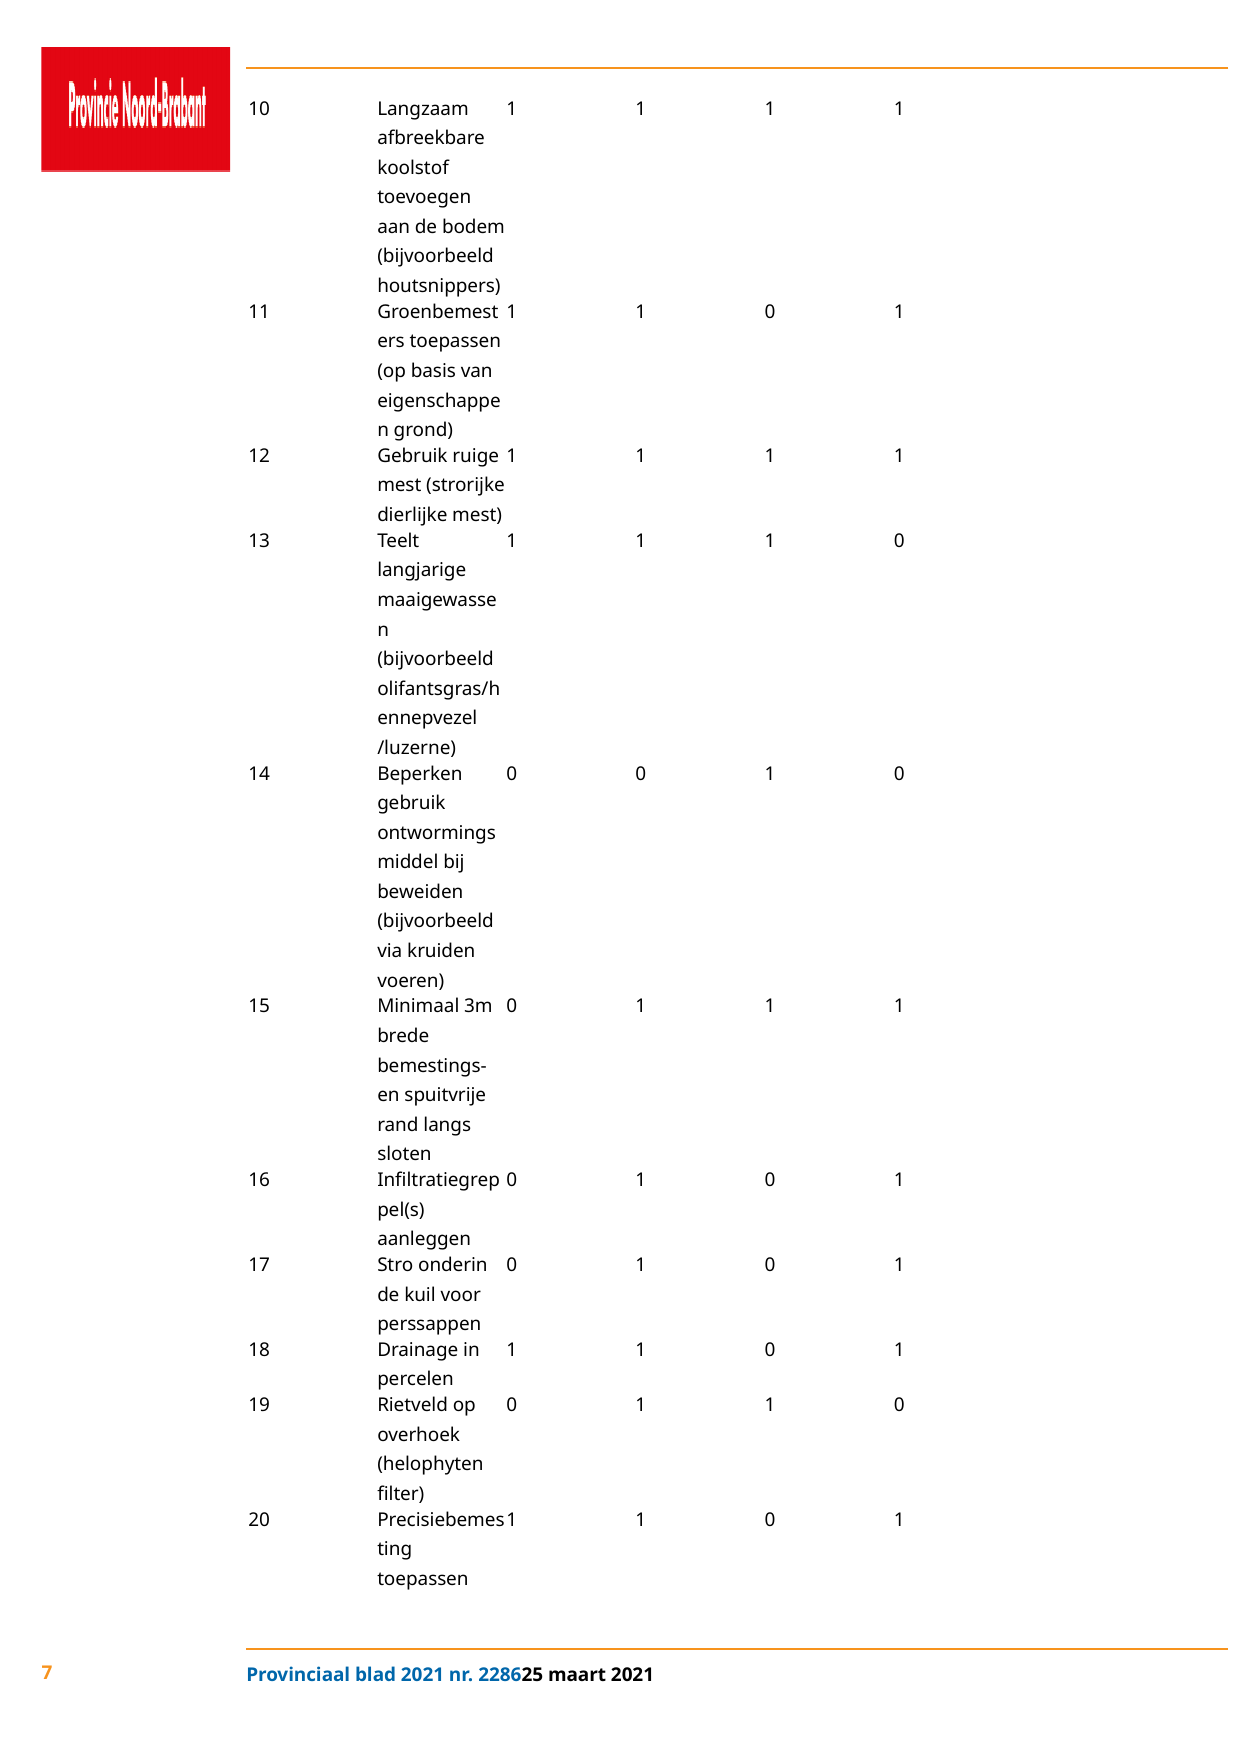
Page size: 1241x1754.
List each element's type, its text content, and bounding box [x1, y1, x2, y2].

table_cell [1023, 95, 1152, 298]
table_cell 14 [248, 760, 377, 993]
table_cell 0 [506, 1251, 635, 1336]
table_cell [1023, 298, 1152, 442]
table_cell 1 [894, 1166, 1022, 1251]
table_cell 16 [248, 1166, 377, 1251]
table_cell 1 [635, 442, 764, 527]
table_cell 1 [635, 1336, 764, 1391]
table_cell 1 [635, 1391, 764, 1506]
table_cell [1023, 1166, 1152, 1251]
table_cell 1 [894, 298, 1022, 442]
table_cell 1 [506, 298, 635, 442]
table_cell 1 [506, 95, 635, 298]
table_cell Langzaam afbreekbare koolstof toevoegen aan de bodem (bijvoorbeeld houtsnippers) [377, 95, 506, 298]
table_cell 15 [248, 993, 377, 1166]
table_cell 0 [764, 1251, 893, 1336]
table_cell 1 [635, 1506, 764, 1591]
table_cell 1 [635, 527, 764, 760]
table_cell 1 [764, 993, 893, 1166]
table_cell [1023, 993, 1152, 1166]
table_cell 0 [894, 760, 1022, 993]
table_cell 0 [506, 993, 635, 1166]
table_cell 19 [248, 1391, 377, 1506]
table_cell 0 [764, 1506, 893, 1591]
table_cell 20 [248, 1506, 377, 1591]
table_cell 1 [894, 442, 1022, 527]
picture [41, 47, 231, 172]
table_cell 0 [764, 1336, 893, 1391]
table_cell 10 [248, 95, 377, 298]
table_cell 1 [506, 442, 635, 527]
table_cell 12 [248, 442, 377, 527]
table_cell [1023, 760, 1152, 993]
table_cell 13 [248, 527, 377, 760]
table_cell 18 [248, 1336, 377, 1391]
table_cell Teelt langjarige maaigewassen (bijvoorbeeld olifantsgras/hennepvezel /luzerne) [377, 527, 506, 760]
table_cell 0 [764, 1166, 893, 1251]
table_cell 0 [635, 760, 764, 993]
table_cell 1 [894, 993, 1022, 1166]
table_cell 0 [506, 1391, 635, 1506]
table_cell 1 [764, 760, 893, 993]
table_cell [1023, 1506, 1152, 1591]
table_cell 0 [764, 298, 893, 442]
table_cell 1 [506, 527, 635, 760]
table_cell 1 [764, 527, 893, 760]
table_cell Minimaal 3m brede bemestings- en spuitvrije rand langs sloten [377, 993, 506, 1166]
table_cell 0 [894, 1391, 1022, 1506]
table_cell 1 [894, 1251, 1022, 1336]
table_cell Stro onderin de kuil voor perssappen [377, 1251, 506, 1336]
table_cell 1 [635, 1166, 764, 1251]
table_cell Drainage in percelen [377, 1336, 506, 1391]
table_cell Infiltratiegreppel(s) aanleggen [377, 1166, 506, 1251]
table_cell 1 [635, 1251, 764, 1336]
table_cell Precisiebemesting toepassen [377, 1506, 506, 1591]
table_cell 1 [764, 442, 893, 527]
table_cell 1 [635, 298, 764, 442]
table_cell 1 [894, 1506, 1022, 1591]
table_cell 1 [764, 1391, 893, 1506]
table_cell 11 [248, 298, 377, 442]
table_cell 1 [764, 95, 893, 298]
table_cell 1 [894, 95, 1022, 298]
table_cell Gebruik ruige mest (strorijke dierlijke mest) [377, 442, 506, 527]
table_cell [1023, 1391, 1152, 1506]
table_cell 0 [506, 760, 635, 993]
table_cell 1 [635, 993, 764, 1166]
table_cell [1023, 442, 1152, 527]
table_cell 1 [635, 95, 764, 298]
table_cell Rietveld op overhoek (helophyten filter) [377, 1391, 506, 1506]
table_cell 17 [248, 1251, 377, 1336]
table_cell 0 [506, 1166, 635, 1251]
table_cell Groenbemesters toepassen (op basis van eigenschappen grond) [377, 298, 506, 442]
table_cell [1023, 1251, 1152, 1336]
table_cell 0 [894, 527, 1022, 760]
table_cell 1 [506, 1506, 635, 1591]
table_cell [1023, 527, 1152, 760]
table_cell [1023, 1336, 1152, 1391]
table_cell Beperken gebruik ontwormingsmiddel bij beweiden (bijvoorbeeld via kruiden voeren) [377, 760, 506, 993]
table_cell 1 [506, 1336, 635, 1391]
table_cell 1 [894, 1336, 1022, 1391]
